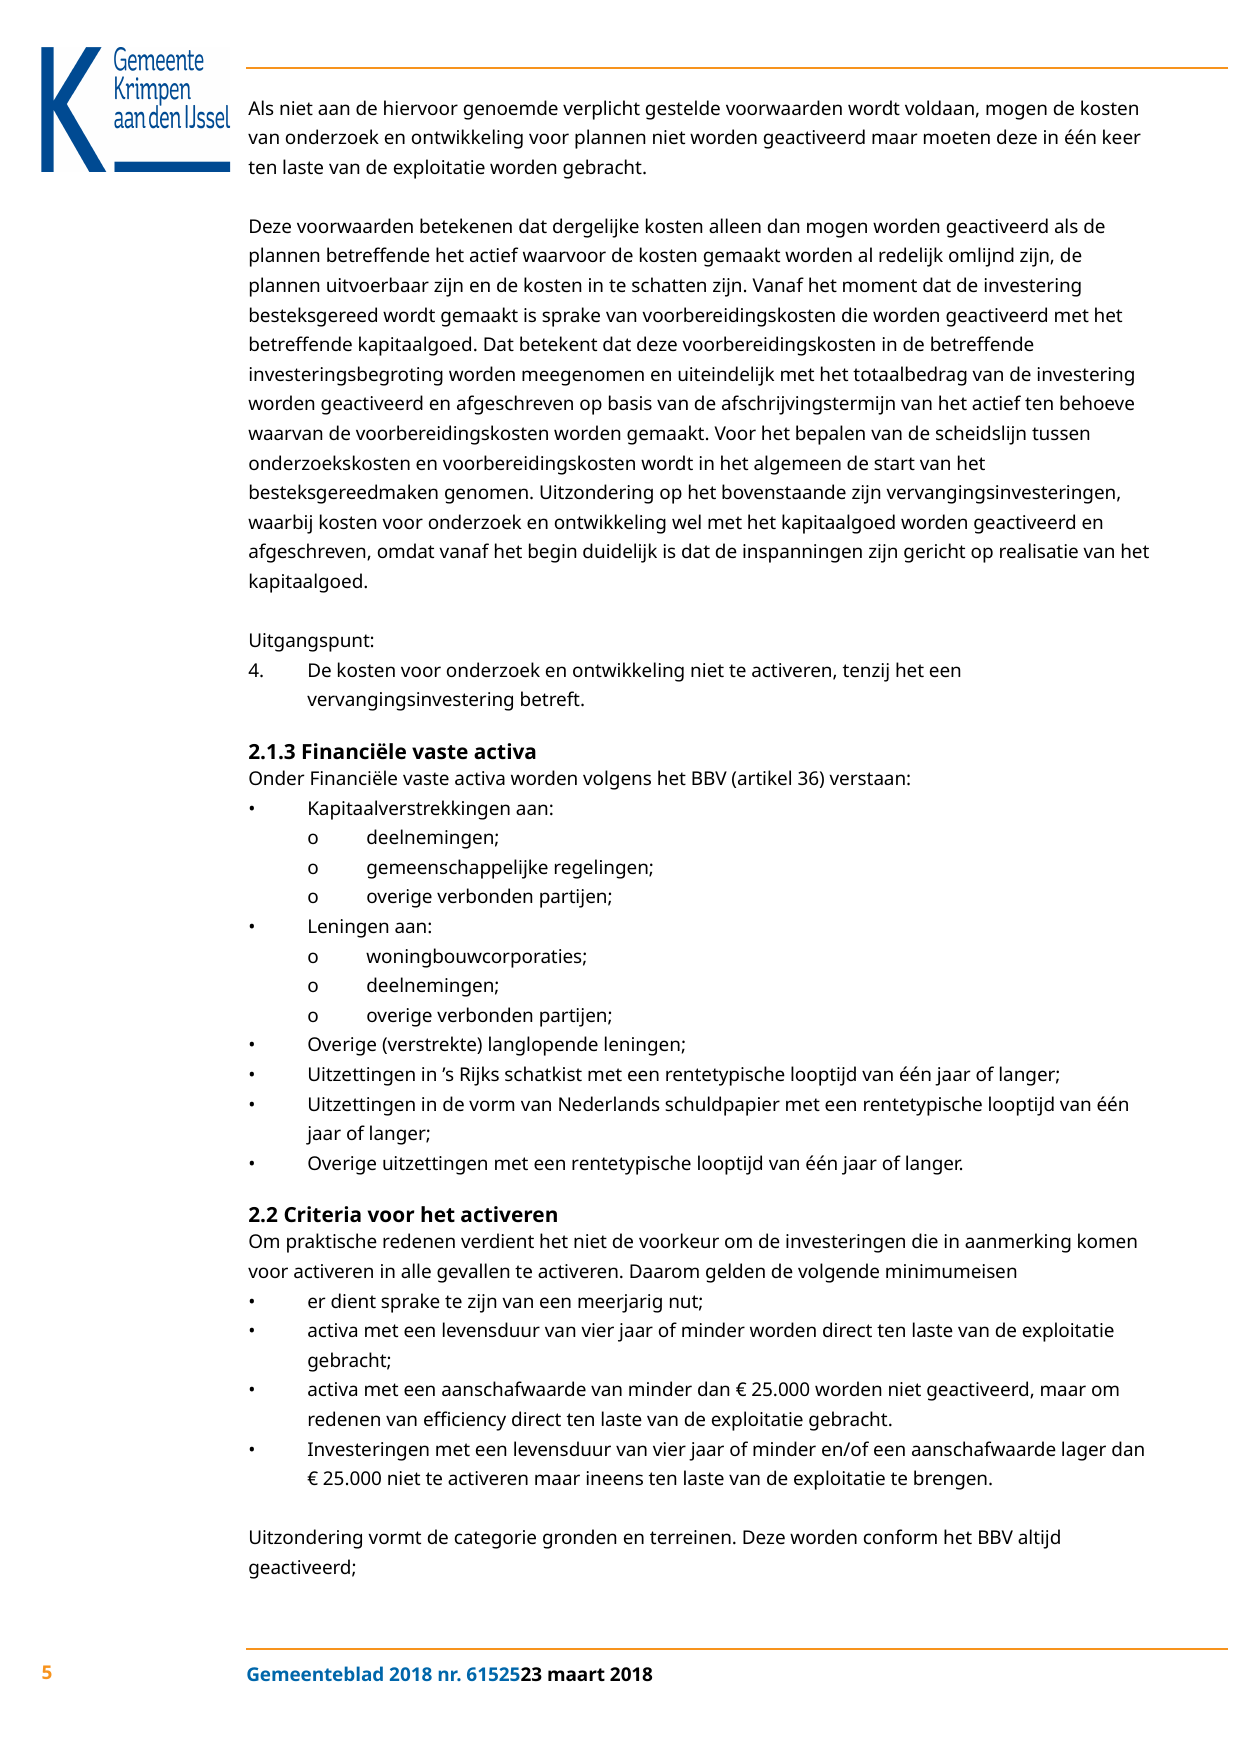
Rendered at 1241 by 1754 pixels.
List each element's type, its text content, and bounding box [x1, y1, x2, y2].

list woningbouwcorporaties; [307, 943, 1152, 968]
list deelnemingen; [307, 824, 1152, 850]
list er dient sprake te zijn van een meerjarig nut; [248, 1288, 1152, 1314]
list Uitzettingen in de vorm van Nederlands schuldpapier met een rentetypische looptijd van één jaar of langer; [248, 1091, 1152, 1146]
text Deze voorwaarden betekenen dat dergelijke kosten alleen dan mogen worden geactiveerd als de plannen betreffende het actief waarvoor de kosten gemaakt worden al redelijk omlijnd zijn, de plannen uitvoerbaar zijn en de kosten in te schatten zijn. Vanaf het moment dat de investering besteksgereed wordt gemaakt is sprake van voorbereidingskosten die worden geactiveerd met het betreffende kapitaalgoed. Dat betekent dat deze voorbereidingskosten in de betreffende investeringsbegroting worden meegenomen en uiteindelijk met het totaalbedrag van de investering worden geactiveerd en afgeschreven op basis van de afschrijvingstermijn van het actief ten behoeve waarvan de voorbereidingskosten worden gemaakt. Voor het bepalen van de scheidslijn tussen onderzoekskosten en voorbereidingskosten wordt in het algemeen de start van het besteksgereedmaken genomen. Uitzondering op het bovenstaande zijn vervangingsinvesteringen, waarbij kosten voor onderzoek en ontwikkeling wel met het kapitaalgoed worden geactiveerd en afgeschreven, omdat vanaf het begin duidelijk is dat de inspanningen zijn gericht op realisatie van het kapitaalgoed. [248, 213, 1152, 594]
list overige verbonden partijen; [307, 884, 1152, 909]
list activa met een levensduur van vier jaar of minder worden direct ten laste van de exploitatie gebracht; [248, 1317, 1152, 1373]
list overige verbonden partijen; [307, 1002, 1152, 1028]
list Uitzettingen in ’s Rijks schatkist met een rentetypische looptijd van één jaar of langer; [248, 1061, 1152, 1087]
text Als niet aan de hiervoor genoemde verplicht gestelde voorwaarden wordt voldaan, mogen de kosten van onderzoek en ontwikkeling voor plannen niet worden geactiveerd maar moeten deze in één keer ten laste van de exploitatie worden gebracht. [248, 95, 1152, 180]
list gemeenschappelijke regelingen; [307, 854, 1152, 880]
list Kapitaalverstrekkingen aan: [248, 795, 1152, 821]
list Leningen aan: [248, 913, 1152, 939]
list Overige uitzettingen met een rentetypische looptijd van één jaar of langer. [248, 1150, 1152, 1176]
list Overige (verstrekte) langlopende leningen; [248, 1032, 1152, 1057]
picture [41, 47, 231, 172]
text 2.1.3 Financiële vaste activa [248, 737, 1152, 765]
text Onder Financiële vaste activa worden volgens het BBV (artikel 36) verstaan: [248, 765, 1152, 791]
text Uitgangspunt: [248, 627, 1152, 653]
list De kosten voor onderzoek en ontwikkeling niet te activeren, tenzij het een vervangingsinvestering betreft. [248, 657, 1152, 712]
list Investeringen met een levensduur van vier jaar of minder en/of een aanschafwaarde lager dan € 25.000 niet te activeren maar ineens ten laste van de exploitatie te brengen. [248, 1436, 1152, 1491]
list activa met een aanschafwaarde van minder dan € 25.000 worden niet geactiveerd, maar om redenen van efficiency direct ten laste van de exploitatie gebracht. [248, 1377, 1152, 1432]
text 2.2 Criteria voor het activeren [248, 1200, 1152, 1229]
text Uitzondering vormt de categorie gronden en terreinen. Deze worden conform het BBV altijd geactiveerd; [248, 1524, 1152, 1580]
text Om praktische redenen verdient het niet de voorkeur om de investeringen die in aanmerking komen voor activeren in alle gevallen te activeren. Daarom gelden de volgende minimumeisen [248, 1229, 1152, 1284]
list deelnemingen; [307, 972, 1152, 998]
